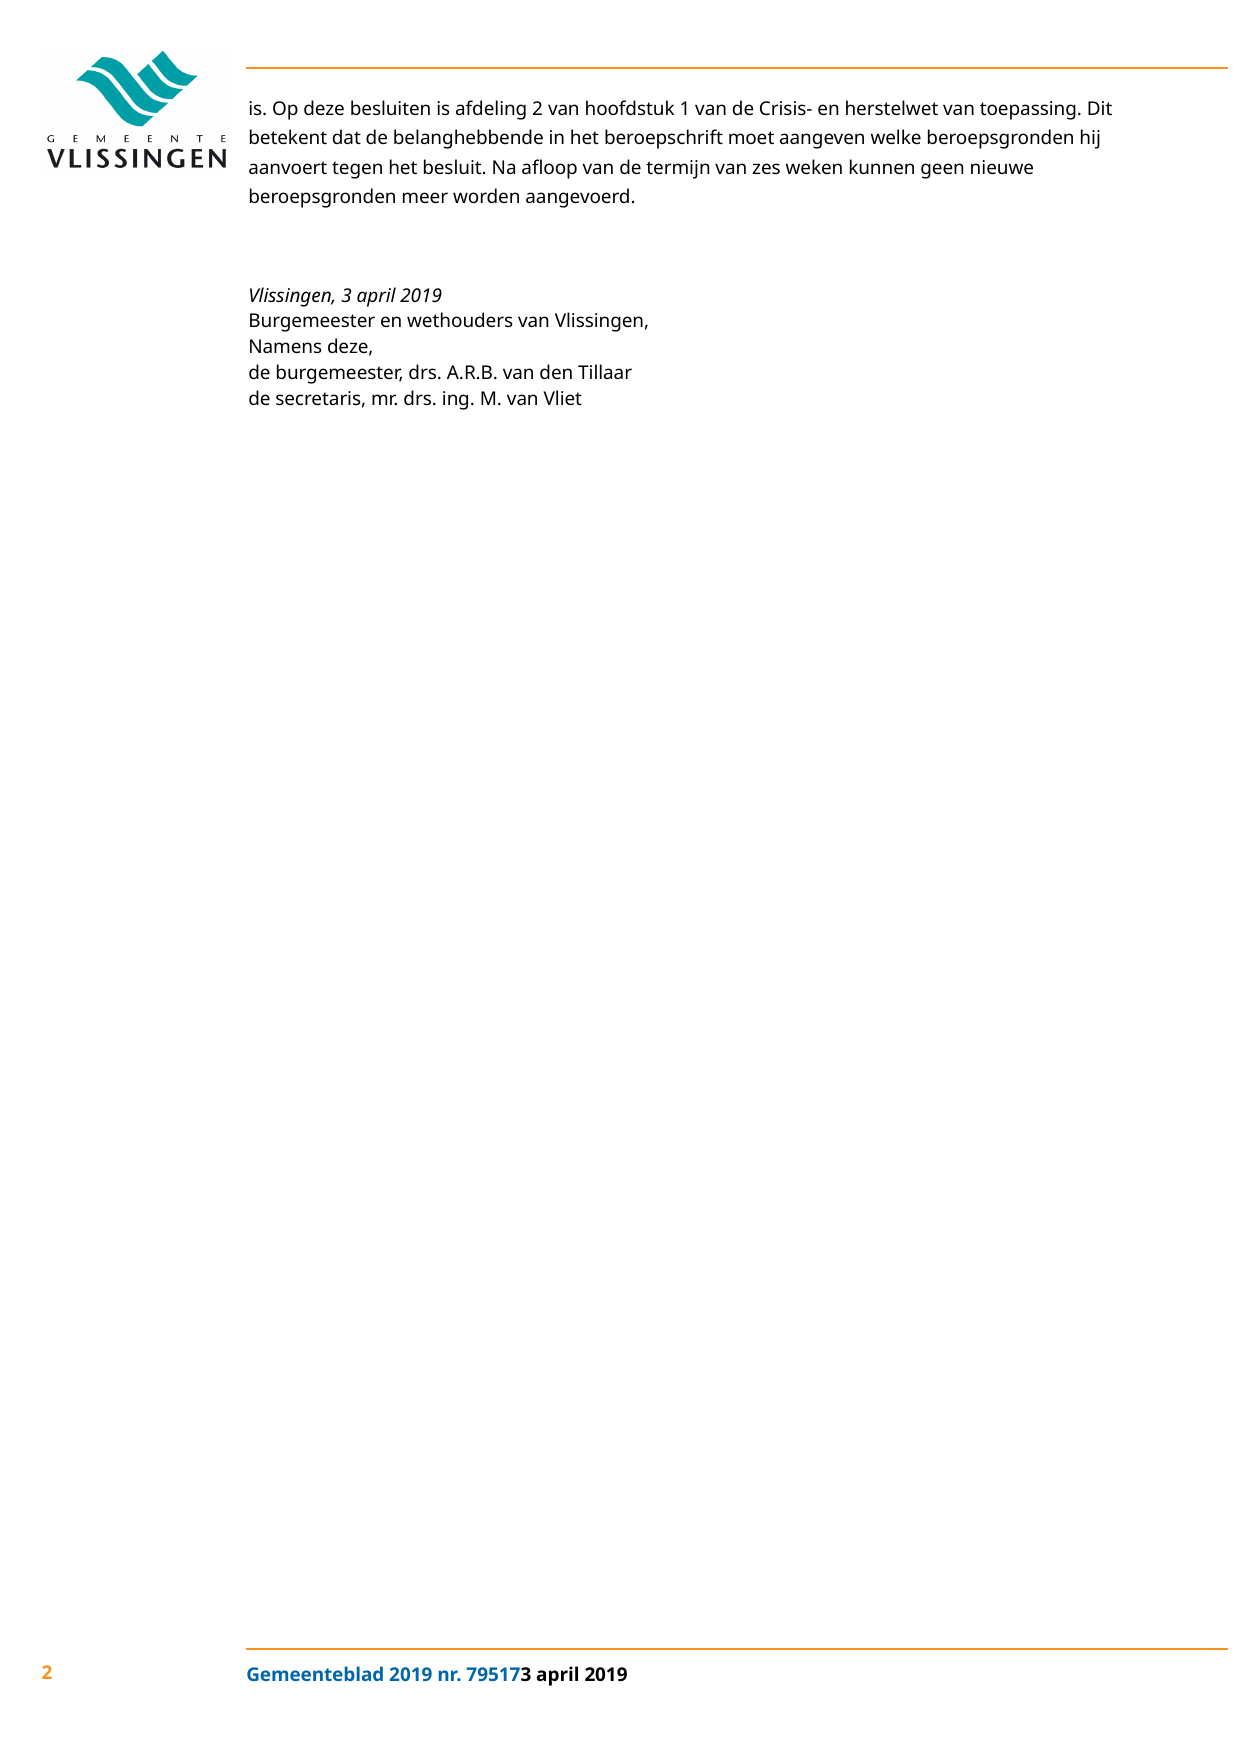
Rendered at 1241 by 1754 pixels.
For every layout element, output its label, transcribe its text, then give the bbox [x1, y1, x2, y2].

text is. Op deze besluiten is afdeling 2 van hoofdstuk 1 van de Crisis- en herstelwet van toepassing. Dit betekent dat de belanghebbende in het beroepschrift moet aangeven welke beroepsgronden hij aanvoert tegen het besluit. Na afloop van de termijn van zes weken kunnen geen nieuwe beroepsgronden meer worden aangevoerd. [248, 95, 1152, 209]
text Namens deze, [248, 333, 1152, 359]
text de secretaris, mr. drs. ing. M. van Vliet [248, 385, 1152, 410]
text de burgemeester, drs. A.R.B. van den Tillaar [248, 359, 1152, 385]
text Burgemeester en wethouders van Vlissingen, [248, 307, 1152, 333]
text Vlissingen, 3 april 2019 [248, 282, 1152, 307]
picture [41, 47, 231, 172]
